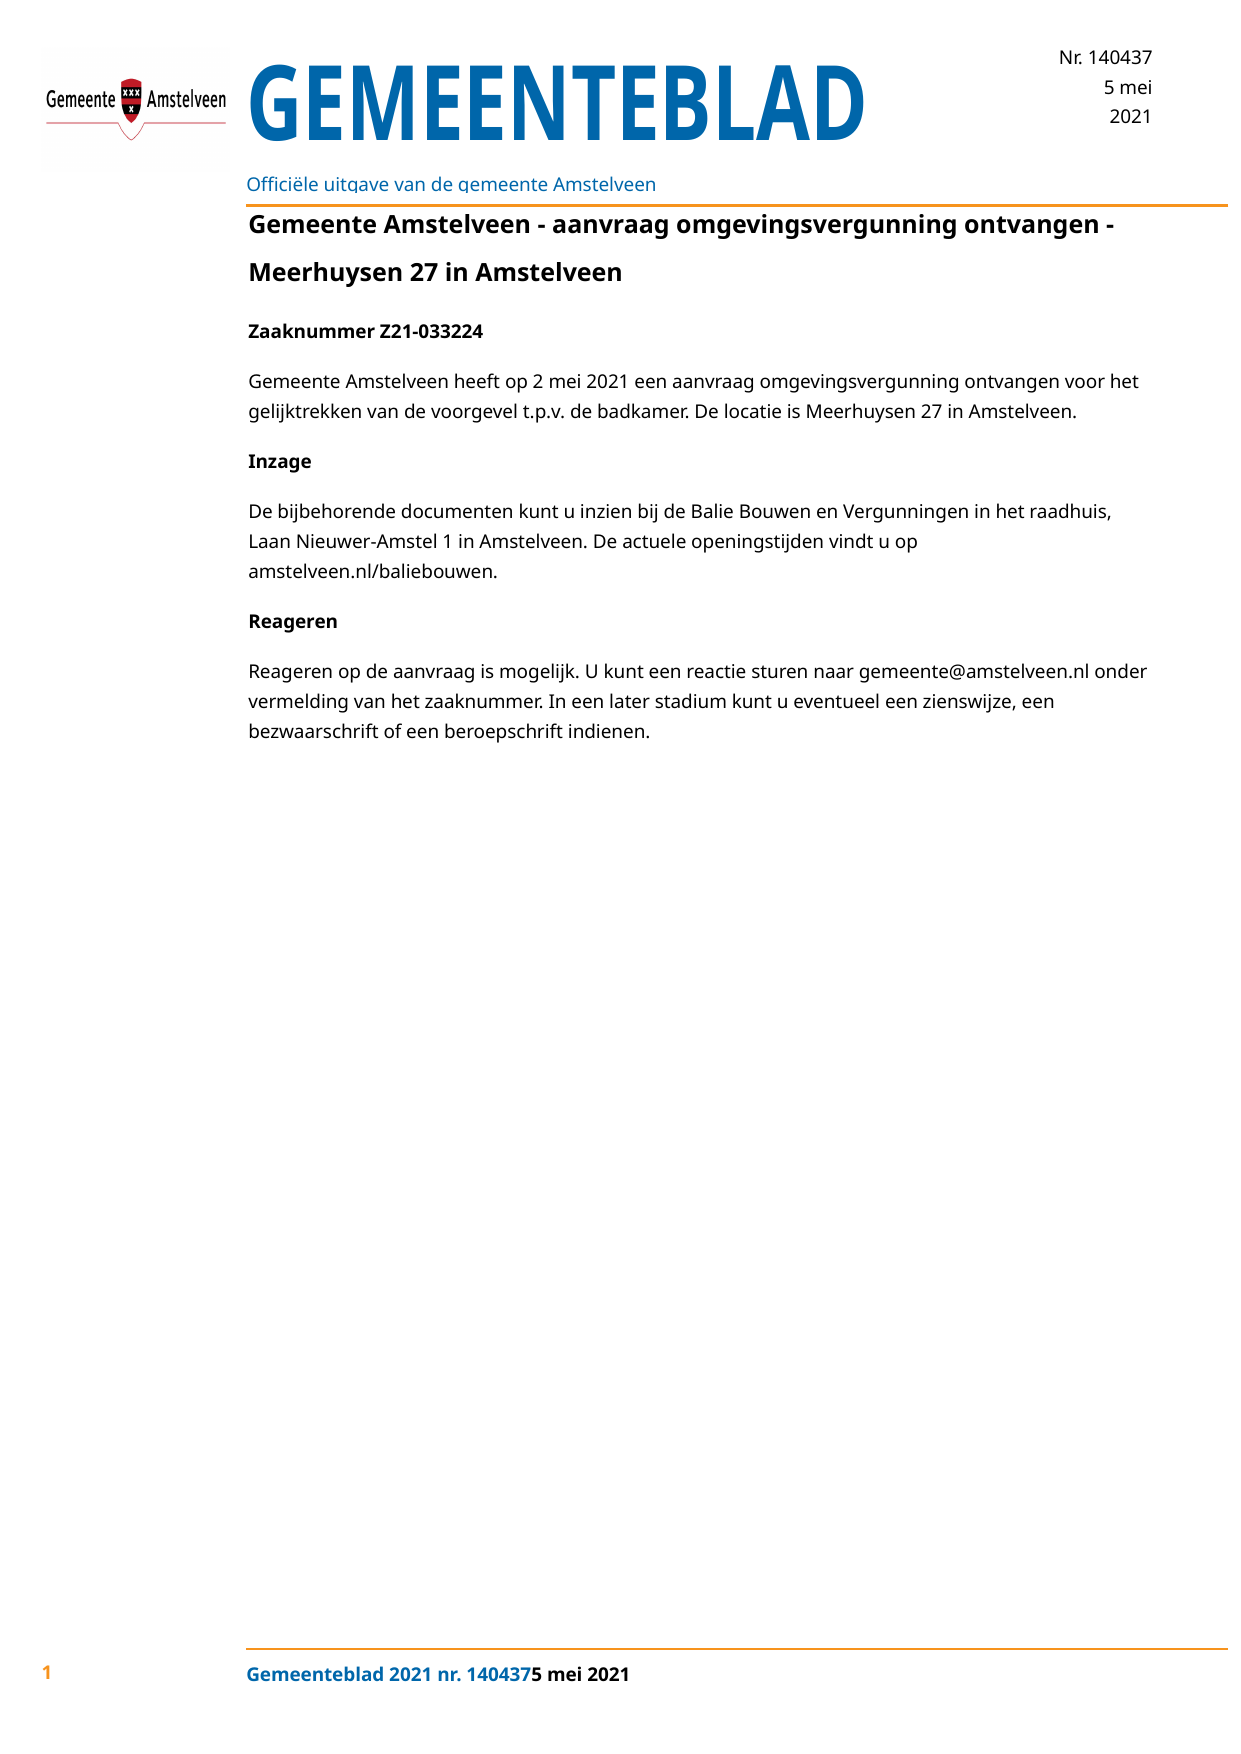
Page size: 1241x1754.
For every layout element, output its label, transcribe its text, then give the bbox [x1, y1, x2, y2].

text Zaaknummer Z21-033224 [248, 318, 1152, 344]
text Reageren [248, 608, 1152, 634]
text Reageren op de aanvraag is mogelijk. U kunt een reactie sturen naar gemeente@amstelveen.nl onder vermelding van het zaaknummer. In een later stadium kunt u eventueel een zienswijze, een bezwaarschrift of een beroepschrift indienen. [248, 659, 1152, 744]
text Gemeente Amstelveen - aanvraag omgevingsvergunning ontvangen - Meerhuysen 27 in Amstelveen [248, 207, 1152, 288]
text Gemeente Amstelveen heeft op 2 mei 2021 een aanvraag omgevingsvergunning ontvangen voor het gelijktrekken van de voorgevel t.p.v. de badkamer. De locatie is Meerhuysen 27 in Amstelveen. [248, 368, 1152, 424]
text Inzage [248, 448, 1152, 474]
picture [41, 47, 231, 172]
text De bijbehorende documenten kunt u inzien bij de Balie Bouwen en Vergunningen in het raadhuis, Laan Nieuwer-Amstel 1 in Amstelveen. De actuele openingstijden vindt u op amstelveen.nl/baliebouwen. [248, 499, 1152, 584]
